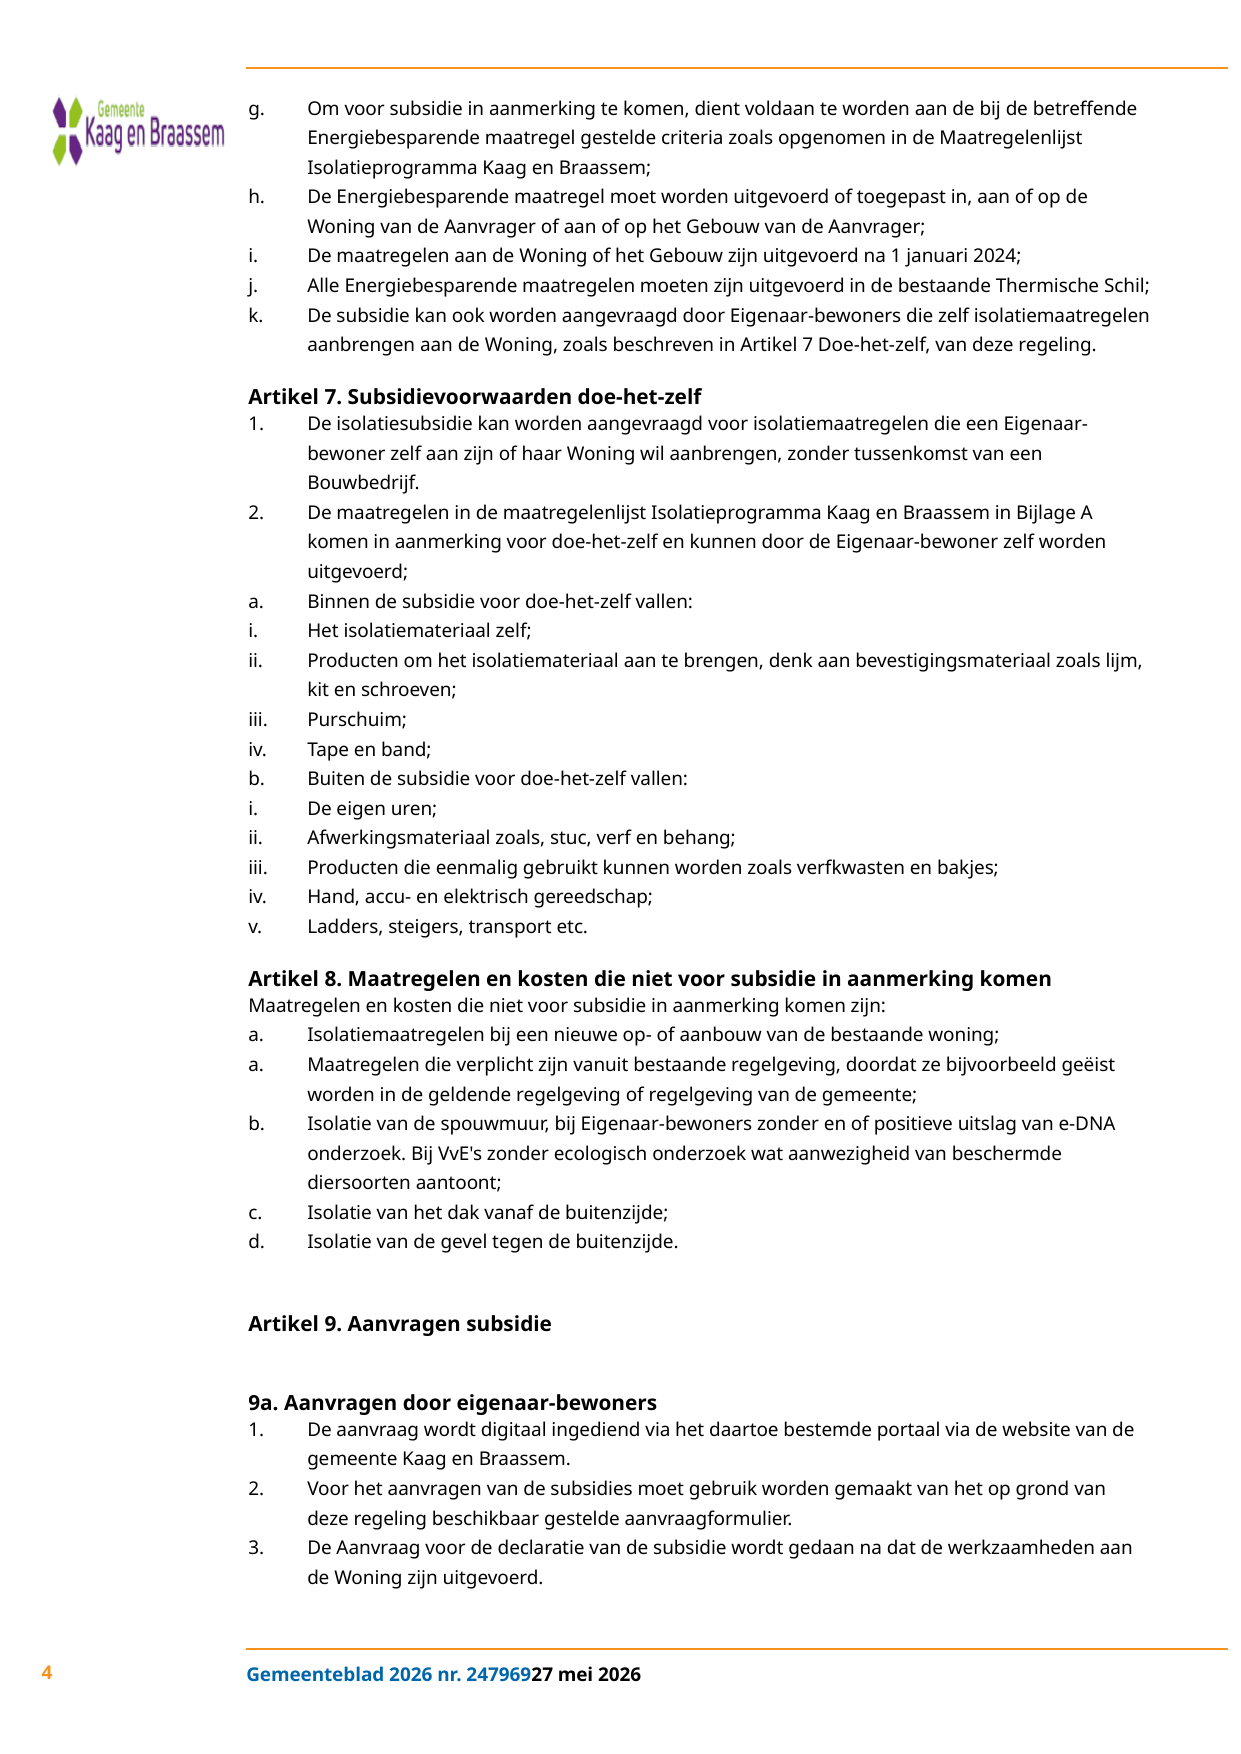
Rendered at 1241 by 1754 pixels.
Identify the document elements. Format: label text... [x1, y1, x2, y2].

list Isolatie van de gevel tegen de buitenzijde. [248, 1229, 1152, 1254]
list De Aanvraag voor de declaratie van de subsidie wordt gedaan na dat de werkzaamheden aan de Woning zijn uitgevoerd. [248, 1534, 1152, 1590]
text 9a. Aanvragen door eigenaar-bewoners [248, 1388, 1152, 1416]
list Om voor subsidie in aanmerking te komen, dient voldaan te worden aan de bij de betreffende Energiebesparende maatregel gestelde criteria zoals opgenomen in de Maatregelenlijst Isolatieprogramma Kaag en Braassem; [248, 95, 1152, 180]
list Tape en band; [248, 736, 1152, 761]
list Alle Energiebesparende maatregelen moeten zijn uitgevoerd in de bestaande Thermische Schil; [248, 272, 1152, 298]
list Producten om het isolatiemateriaal aan te brengen, denk aan bevestigingsmateriaal zoals lijm, kit en schroeven; [248, 647, 1152, 702]
list De aanvraag wordt digitaal ingediend via het daartoe bestemde portaal via de website van de gemeente Kaag en Braassem. [248, 1416, 1152, 1471]
list Ladders, steigers, transport etc. [248, 913, 1152, 939]
list De subsidie kan ook worden aangevraagd door Eigenaar-bewoners die zelf isolatiemaatregelen aanbrengen aan de Woning, zoals beschreven in Artikel 7 Doe-het-zelf, van deze regeling. [248, 302, 1152, 357]
list Isolatie van de spouwmuur, bij Eigenaar-bewoners zonder en of positieve uitslag van e-DNA onderzoek. Bij VvE's zonder ecologisch onderzoek wat aanwezigheid van beschermde diersoorten aantoont; [248, 1110, 1152, 1195]
list Producten die eenmalig gebruikt kunnen worden zoals verfkwasten en bakjes; [248, 854, 1152, 880]
list De maatregelen in de maatregelenlijst Isolatieprogramma Kaag en Braassem in Bijlage A komen in aanmerking voor doe-het-zelf en kunnen door de Eigenaar-bewoner zelf worden uitgevoerd; [248, 499, 1152, 584]
text Maatregelen en kosten die niet voor subsidie in aanmerking komen zijn: [248, 992, 1152, 1018]
list De Energiebesparende maatregel moet worden uitgevoerd of toegepast in, aan of op de Woning van de Aanvrager of aan of op het Gebouw van de Aanvrager; [248, 183, 1152, 239]
list De eigen uren; [248, 795, 1152, 821]
list Buiten de subsidie voor doe-het-zelf vallen: [248, 765, 1152, 791]
list Isolatie van het dak vanaf de buitenzijde; [248, 1199, 1152, 1225]
list Isolatiemaatregelen bij een nieuwe op- of aanbouw van de bestaande woning; [248, 1022, 1152, 1047]
text Artikel 7. Subsidievoorwaarden doe-het-zelf [248, 382, 1152, 410]
list De isolatiesubsidie kan worden aangevraagd voor isolatiemaatregelen die een Eigenaar-bewoner zelf aan zijn of haar Woning wil aanbrengen, zonder tussenkomst van een Bouwbedrijf. [248, 410, 1152, 495]
text Artikel 9. Aanvragen subsidie [248, 1309, 1152, 1337]
list Voor het aanvragen van de subsidies moet gebruik worden gemaakt van het op grond van deze regeling beschikbaar gestelde aanvraagformulier. [248, 1475, 1152, 1531]
picture [41, 47, 231, 172]
list De maatregelen aan de Woning of het Gebouw zijn uitgevoerd na 1 januari 2024; [248, 243, 1152, 268]
list Binnen de subsidie voor doe-het-zelf vallen: [248, 588, 1152, 613]
list Afwerkingsmateriaal zoals, stuc, verf en behang; [248, 824, 1152, 850]
text Artikel 8. Maatregelen en kosten die niet voor subsidie in aanmerking komen [248, 964, 1152, 992]
list Maatregelen die verplicht zijn vanuit bestaande regelgeving, doordat ze bijvoorbeeld geëist worden in de geldende regelgeving of regelgeving van de gemeente; [248, 1051, 1152, 1107]
list Purschuim; [248, 706, 1152, 732]
list Hand, accu- en elektrisch gereedschap; [248, 884, 1152, 909]
list Het isolatiemateriaal zelf; [248, 617, 1152, 643]
